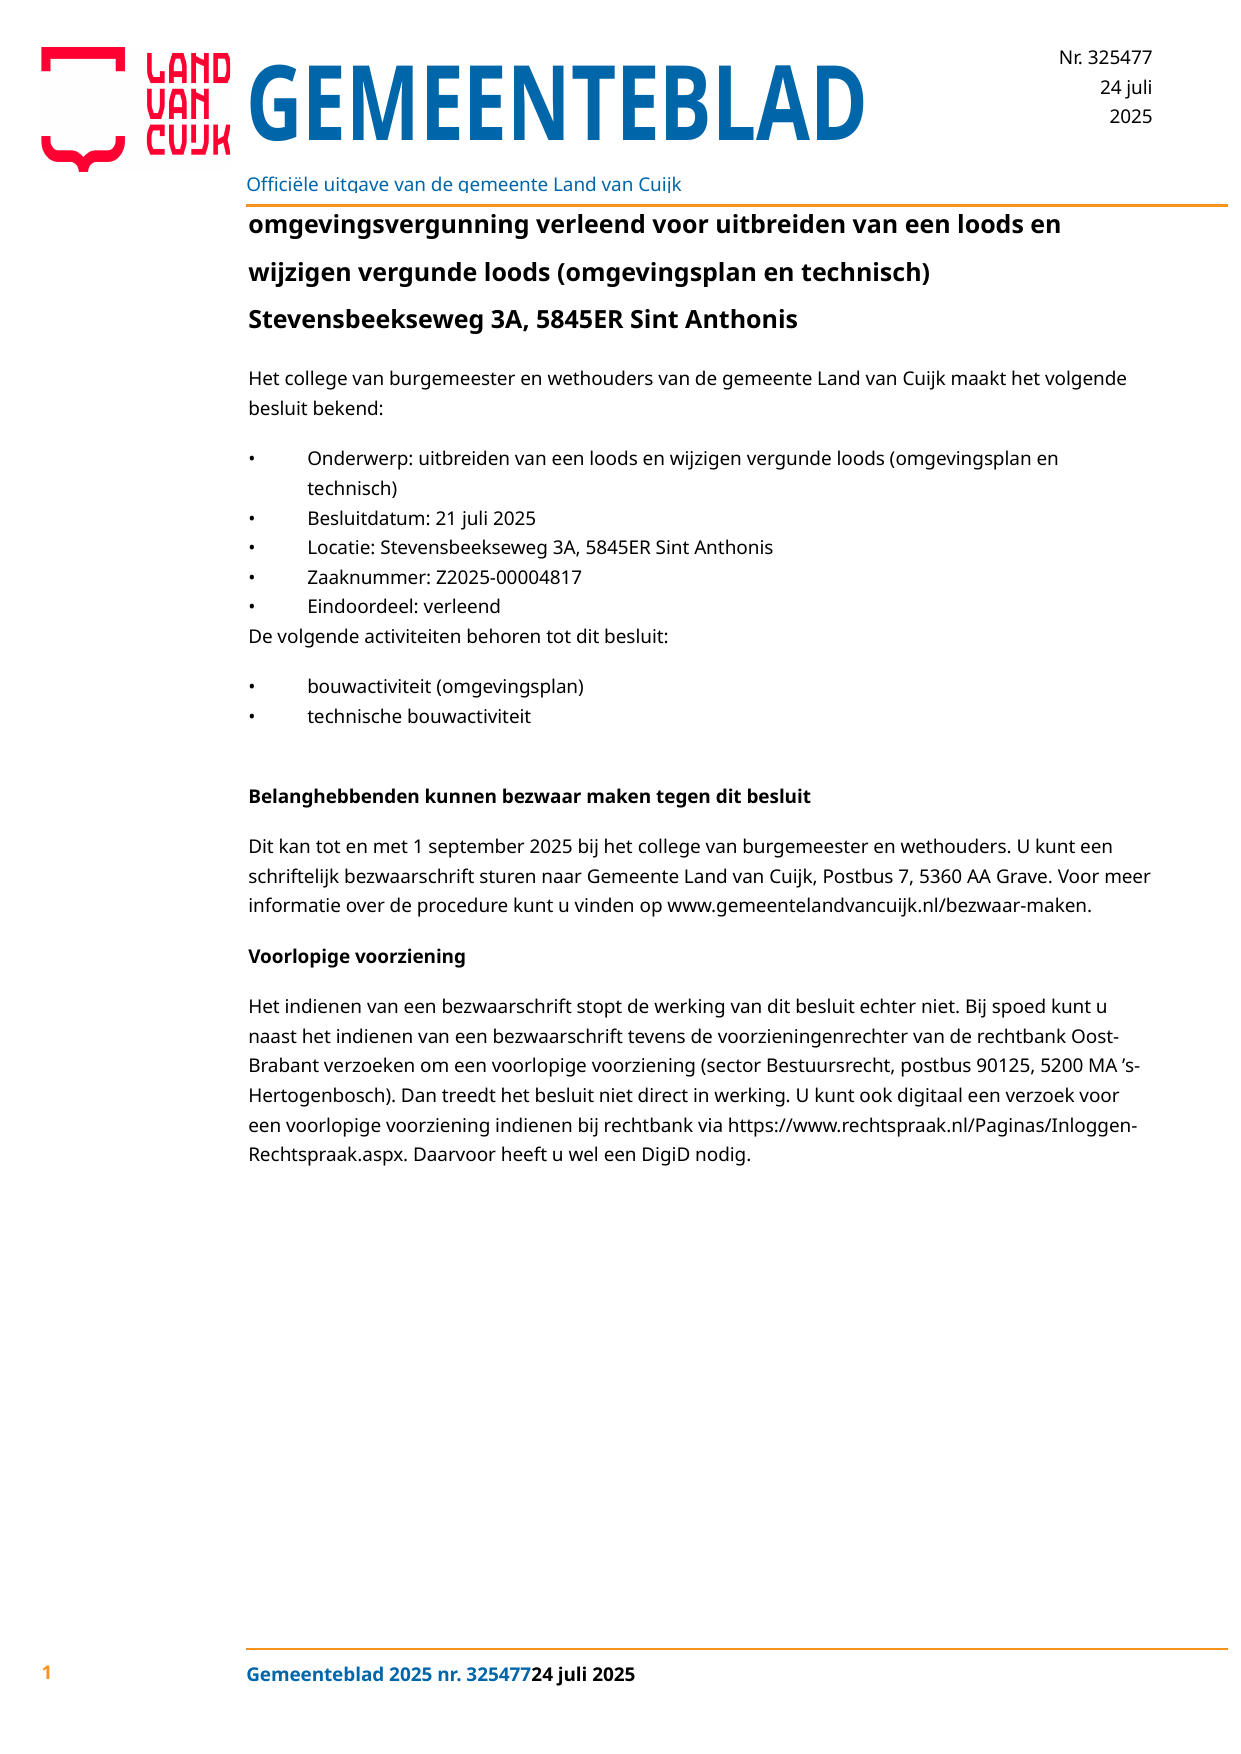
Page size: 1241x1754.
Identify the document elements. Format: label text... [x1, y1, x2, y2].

picture [41, 47, 231, 172]
text Belanghebbenden kunnen bezwaar maken tegen dit besluit [248, 783, 1152, 809]
list Locatie: Stevensbeekseweg 3A, 5845ER Sint Anthonis [248, 534, 1152, 560]
text omgevingsvergunning verleend voor uitbreiden van een loods en wijzigen vergunde loods (omgevingsplan en technisch) Stevensbeekseweg 3A, 5845ER Sint Anthonis [248, 207, 1152, 336]
list Besluitdatum: 21 juli 2025 [248, 505, 1152, 530]
text Het college van burgemeester en wethouders van de gemeente Land van Cuijk maakt het volgende besluit bekend: [248, 366, 1152, 421]
list bouwactiviteit (omgevingsplan) [248, 673, 1152, 699]
text Dit kan tot en met 1 september 2025 bij het college van burgemeester en wethouders. U kunt een schriftelijk bezwaarschrift sturen naar Gemeente Land van Cuijk, Postbus 7, 5360 AA Grave. Voor meer informatie over de procedure kunt u vinden op www.gemeentelandvancuijk.nl/bezwaar-maken. [248, 833, 1152, 918]
text Het indienen van een bezwaarschrift stopt de werking van dit besluit echter niet. Bij spoed kunt u naast het indienen van een bezwaarschrift tevens de voorzieningenrechter van de rechtbank Oost-Brabant verzoeken om een voorlopige voorziening (sector Bestuursrecht, postbus 90125, 5200 MA ’s-Hertogenbosch). Dan treedt het besluit niet direct in werking. U kunt ook digitaal een verzoek voor een voorlopige voorziening indienen bij rechtbank via https://www.rechtspraak.nl/Paginas/Inloggen-Rechtspraak.aspx. Daarvoor heeft u wel een DigiD nodig. [248, 993, 1152, 1167]
text Voorlopige voorziening [248, 943, 1152, 969]
text De volgende activiteiten behoren tot dit besluit: [248, 623, 1152, 649]
list Zaaknummer: Z2025-00004817 [248, 564, 1152, 589]
list Eindoordeel: verleend [248, 593, 1152, 619]
list Onderwerp: uitbreiden van een loods en wijzigen vergunde loods (omgevingsplan en technisch) [248, 446, 1152, 501]
list technische bouwactiviteit [248, 703, 1152, 729]
